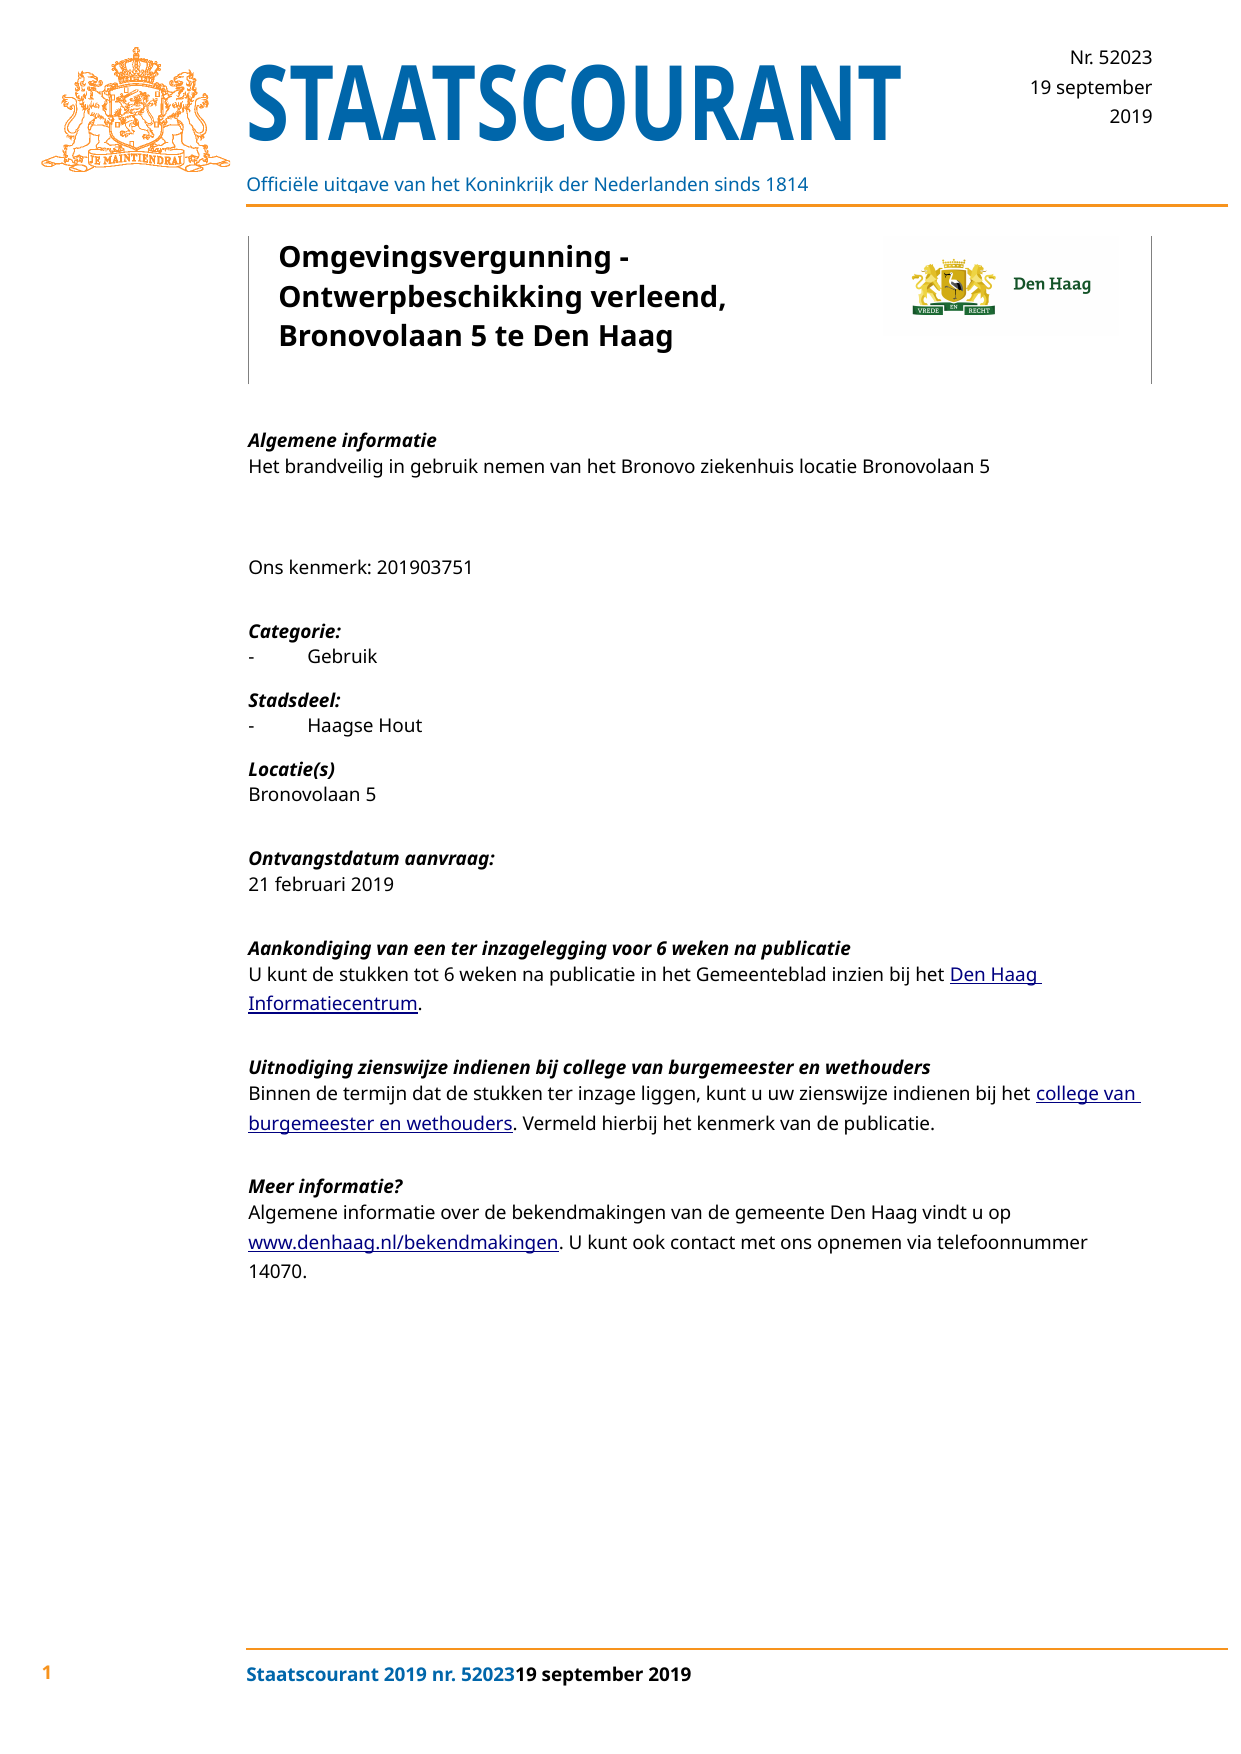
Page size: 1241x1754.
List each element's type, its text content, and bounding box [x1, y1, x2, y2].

text Locatie(s) [248, 756, 1152, 781]
text Categorie: [248, 618, 1152, 644]
list Haagse Hout [248, 713, 1152, 738]
table_header [850, 236, 1151, 384]
text 21 februari 2019 [248, 871, 1152, 897]
text U kunt de stukken tot 6 weken na publicatie in het Gemeenteblad inzien bij het Den Haag Informatiecentrum. [248, 961, 1152, 1016]
text Ontvangstdatum aanvraag: [248, 845, 1152, 871]
text Stadsdeel: [248, 687, 1152, 713]
text Het brandveilig in gebruik nemen van het Bronovo ziekenhuis locatie Bronovolaan 5 [248, 453, 1152, 479]
text Uitnodiging zienswijze indienen bij college van burgemeester en wethouders [248, 1054, 1152, 1080]
text Aankondiging van een ter inzagelegging voor 6 weken na publicatie [248, 935, 1152, 961]
picture [41, 47, 231, 172]
picture [882, 236, 1119, 336]
text Bronovolaan 5 [248, 781, 1152, 807]
text Algemene informatie [248, 427, 1152, 453]
table_header Omgevingsvergunning - Ontwerpbeschikking verleend, Bronovolaan 5 te Den Haag [249, 236, 850, 384]
text Ons kenmerk: 201903751 [248, 554, 1152, 580]
text Algemene informatie over de bekendmakingen van de gemeente Den Haag vindt u op www.denhaag.nl/bekendmakingen. U kunt ook contact met ons opnemen via telefoonnummer 14070. [248, 1199, 1152, 1284]
text Meer informatie? [248, 1174, 1152, 1199]
text Binnen de termijn dat de stukken ter inzage liggen, kunt u uw zienswijze indienen bij het college van burgemeester en wethouders. Vermeld hierbij het kenmerk van de publicatie. [248, 1080, 1152, 1135]
list Gebruik [248, 644, 1152, 669]
